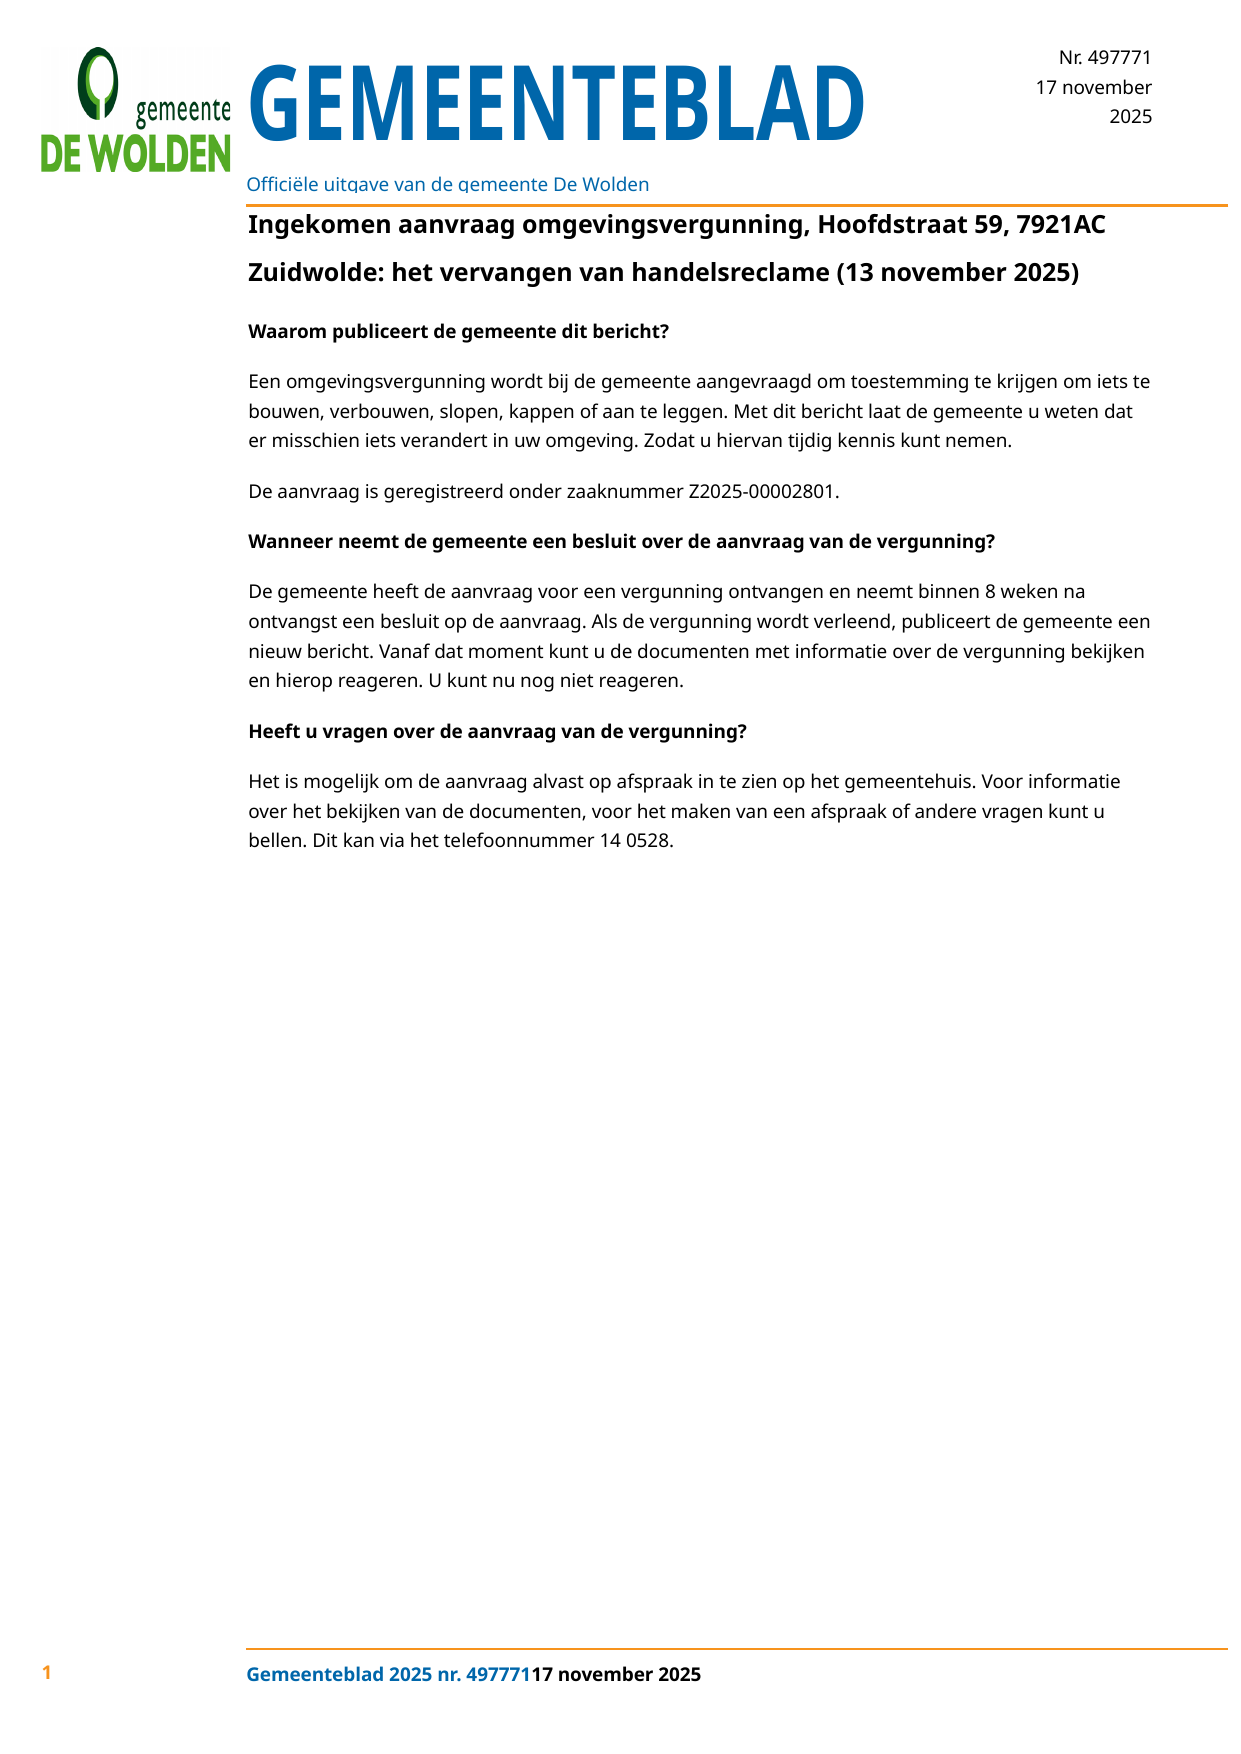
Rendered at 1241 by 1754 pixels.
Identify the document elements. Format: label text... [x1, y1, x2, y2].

text Een omgevingsvergunning wordt bij de gemeente aangevraagd om toestemming te krijgen om iets te bouwen, verbouwen, slopen, kappen of aan te leggen. Met dit bericht laat de gemeente u weten dat er misschien iets verandert in uw omgeving. Zodat u hiervan tijdig kennis kunt nemen. [248, 368, 1152, 453]
text Ingekomen aanvraag omgevingsvergunning, Hoofdstraat 59, 7921AC Zuidwolde: het vervangen van handelsreclame (13 november 2025) [248, 207, 1152, 288]
text Wanneer neemt de gemeente een besluit over de aanvraag van de vergunning? [248, 528, 1152, 554]
text De aanvraag is geregistreerd onder zaaknummer Z2025-00002801. [248, 478, 1152, 504]
text Heeft u vragen over de aanvraag van de vergunning? [248, 718, 1152, 744]
text Waarom publiceert de gemeente dit bericht? [248, 318, 1152, 344]
picture [41, 47, 231, 172]
text De gemeente heeft de aanvraag voor een vergunning ontvangen en neemt binnen 8 weken na ontvangst een besluit op de aanvraag. Als de vergunning wordt verleend, publiceert de gemeente een nieuw bericht. Vanaf dat moment kunt u de documenten met informatie over de vergunning bekijken en hierop reageren. U kunt nu nog niet reageren. [248, 579, 1152, 693]
text Het is mogelijk om de aanvraag alvast op afspraak in te zien op het gemeentehuis. Voor informatie over het bekijken van de documenten, voor het maken van een afspraak of andere vragen kunt u bellen. Dit kan via het telefoonnummer 14 0528. [248, 768, 1152, 853]
